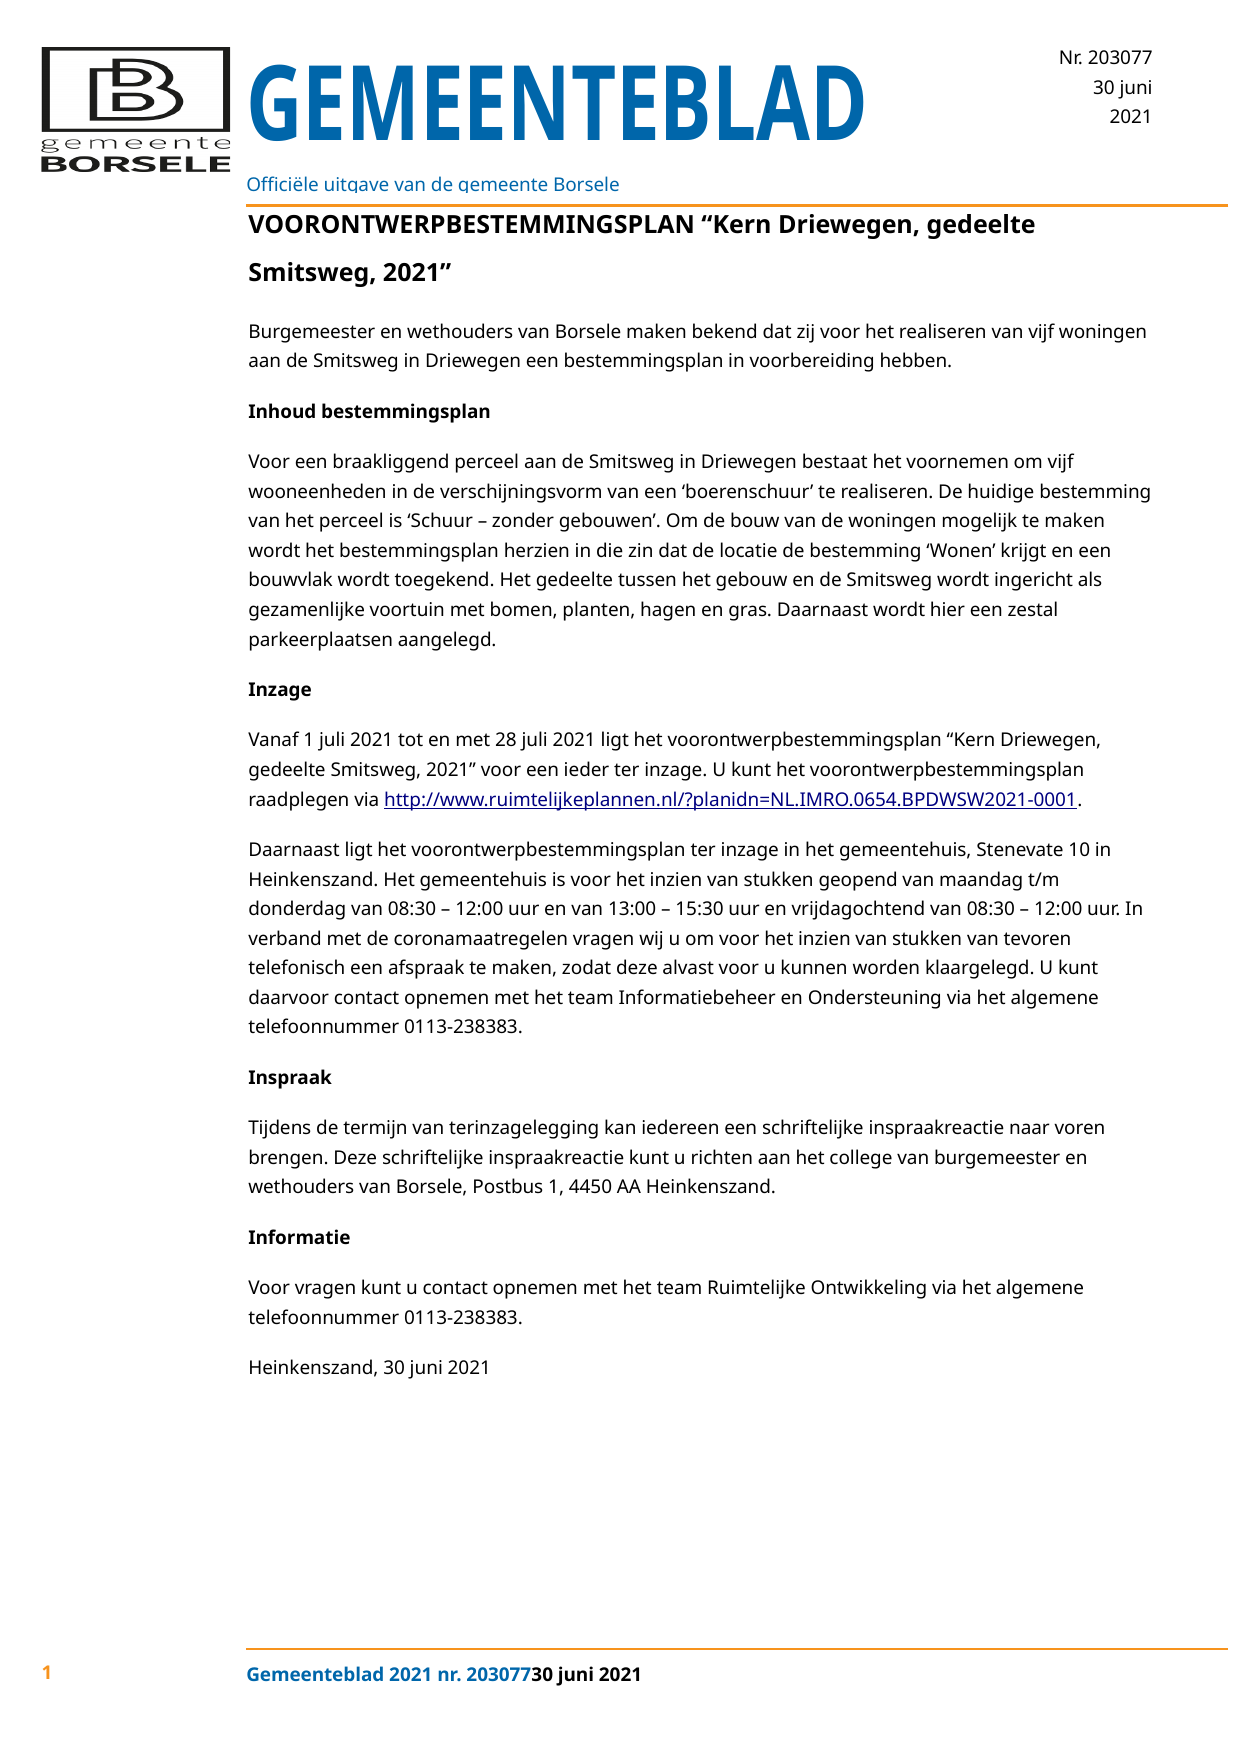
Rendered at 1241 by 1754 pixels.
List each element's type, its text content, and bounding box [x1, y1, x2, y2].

text Voor vragen kunt u contact opnemen met het team Ruimtelijke Ontwikkeling via het algemene telefoonnummer 0113-238383. [248, 1274, 1152, 1330]
text Informatie [248, 1224, 1152, 1250]
text Inzage [248, 676, 1152, 702]
text Inhoud bestemmingsplan [248, 398, 1152, 424]
text Inspraak [248, 1064, 1152, 1090]
picture [41, 47, 231, 172]
text Heinkenszand, 30 juni 2021 [248, 1354, 1152, 1380]
text VOORONTWERPBESTEMMINGSPLAN “Kern Driewegen, gedeelte Smitsweg, 2021” [248, 207, 1152, 288]
text Voor een braakliggend perceel aan de Smitsweg in Driewegen bestaat het voornemen om vijf wooneenheden in de verschijningsvorm van een ‘boerenschuur’ te realiseren. De huidige bestemming van het perceel is ‘Schuur – zonder gebouwen’. Om de bouw van de woningen mogelijk te maken wordt het bestemmingsplan herzien in die zin dat de locatie de bestemming ‘Wonen’ krijgt en een bouwvlak wordt toegekend. Het gedeelte tussen het gebouw en de Smitsweg wordt ingericht als gezamenlijke voortuin met bomen, planten, hagen en gras. Daarnaast wordt hier een zestal parkeerplaatsen aangelegd. [248, 448, 1152, 652]
text Burgemeester en wethouders van Borsele maken bekend dat zij voor het realiseren van vijf woningen aan de Smitsweg in Driewegen een bestemmingsplan in voorbereiding hebben. [248, 318, 1152, 373]
text Vanaf 1 juli 2021 tot en met 28 juli 2021 ligt het voorontwerpbestemmingsplan “Kern Driewegen, gedeelte Smitsweg, 2021” voor een ieder ter inzage. U kunt het voorontwerpbestemmingsplan raadplegen via http://www.ruimtelijkeplannen.nl/?planidn=NL.IMRO.0654.BPDWSW2021-0001. [248, 727, 1152, 812]
text Tijdens de termijn van terinzagelegging kan iedereen een schriftelijke inspraakreactie naar voren brengen. Deze schriftelijke inspraakreactie kunt u richten aan het college van burgemeester en wethouders van Borsele, Postbus 1, 4450 AA Heinkenszand. [248, 1114, 1152, 1199]
text Daarnaast ligt het voorontwerpbestemmingsplan ter inzage in het gemeentehuis, Stenevate 10 in Heinkenszand. Het gemeentehuis is voor het inzien van stukken geopend van maandag t/m donderdag van 08:30 – 12:00 uur en van 13:00 – 15:30 uur en vrijdagochtend van 08:30 – 12:00 uur. In verband met de coronamaatregelen vragen wij u om voor het inzien van stukken van tevoren telefonisch een afspraak te maken, zodat deze alvast voor u kunnen worden klaargelegd. U kunt daarvoor contact opnemen met het team Informatiebeheer en Ondersteuning via het algemene telefoonnummer 0113-238383. [248, 836, 1152, 1039]
